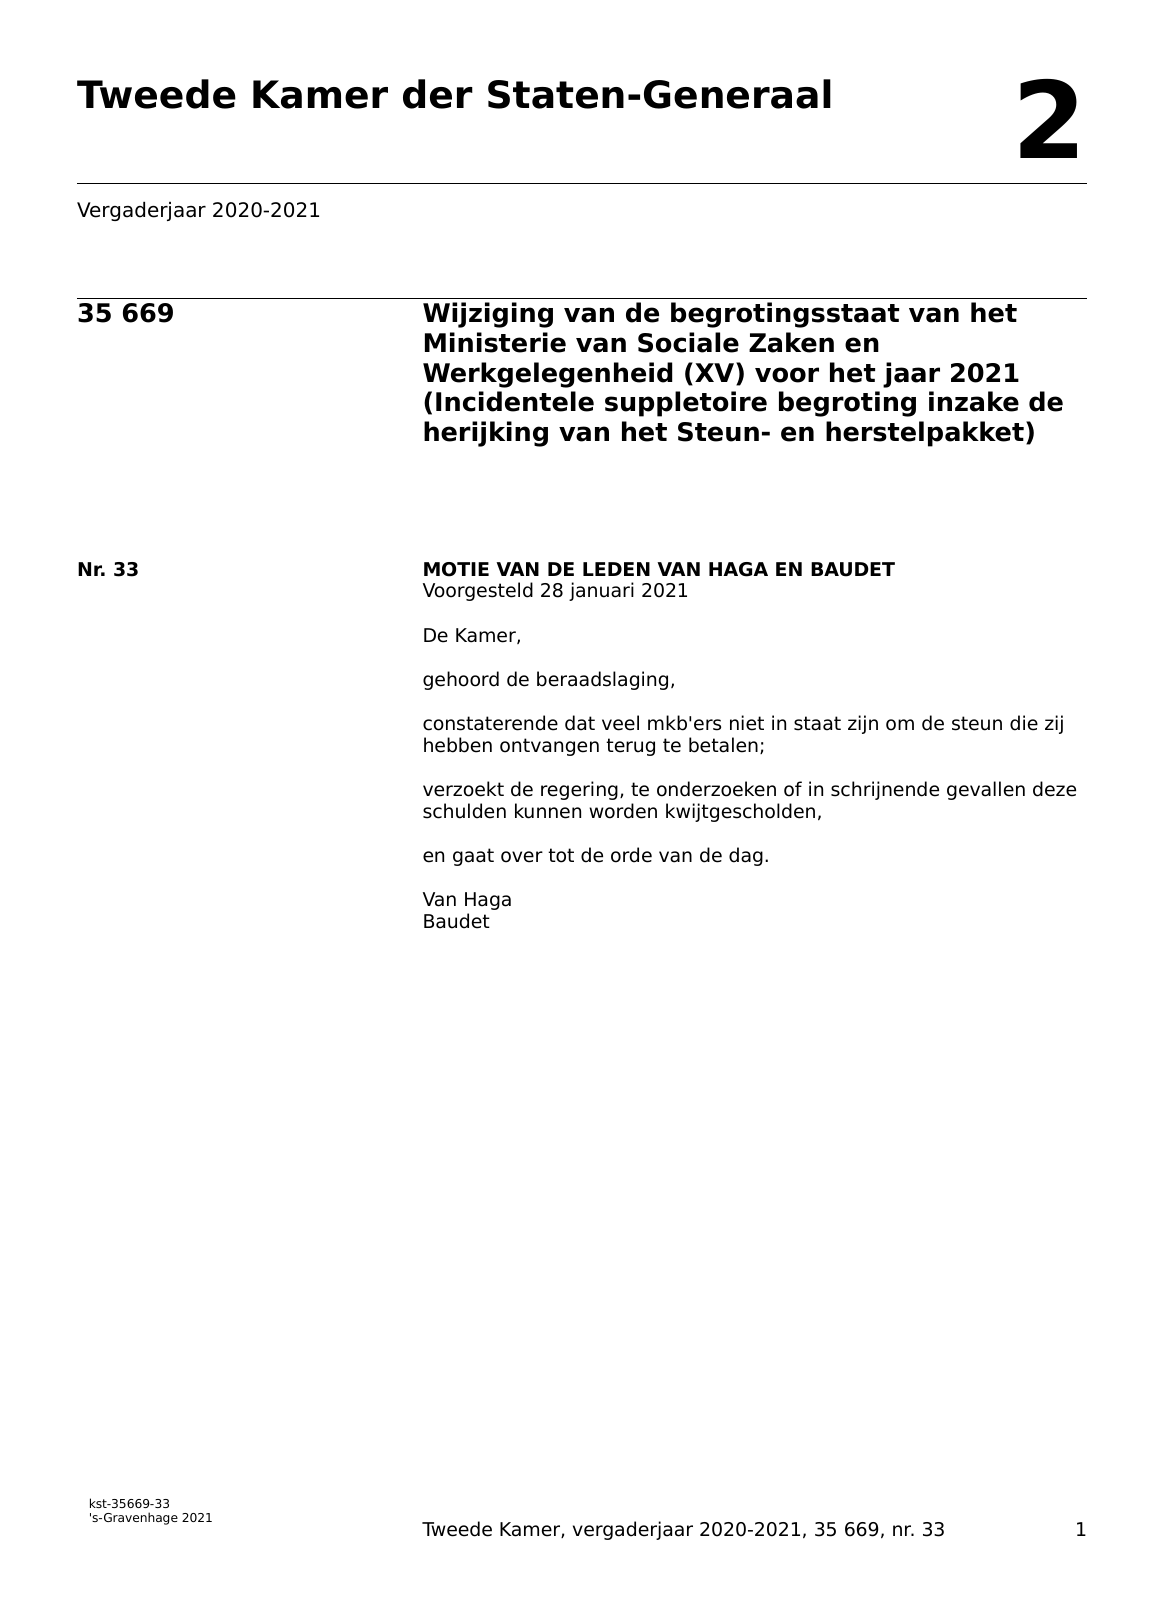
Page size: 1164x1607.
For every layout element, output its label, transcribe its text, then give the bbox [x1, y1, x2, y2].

text gehoord de beraadslaging, [422, 669, 1087, 691]
text Van Haga [422, 889, 1087, 911]
subtitle Nr. 33 MOTIE VAN DE LEDEN VAN HAGA EN BAUDET [77, 558, 1087, 580]
text Voorgesteld 28 januari 2021 [422, 580, 1087, 602]
table_header Tweede Kamer der Staten-Generaal [77, 59, 886, 183]
text 's-Gravenhage 2021 [88, 1511, 323, 1525]
text De Kamer, [422, 624, 1087, 647]
text Baudet [422, 911, 1087, 933]
text en gaat over tot de orde van de dag. [422, 845, 1087, 867]
table_cell Vergaderjaar 2020-2021 [77, 184, 1087, 298]
table_header 2 [886, 59, 1087, 183]
text verzoekt de regering, te onderzoeken of in schrijnende gevallen deze schulden kunnen worden kwijtgescholden, [422, 779, 1087, 823]
text constaterende dat veel mkb'ers niet in staat zijn om de steun die zij hebben ontvangen terug te betalen; [422, 713, 1087, 757]
text kst-35669-33 [88, 1497, 323, 1511]
subtitle 35 669 Wijziging van de begrotingsstaat van het Ministerie van Sociale Zaken en Werkgelegenheid (XV) voor het jaar 2021 (Incidentele suppletoire begroting inzake de herijking van het Steun- en herstelpakket) [77, 299, 1087, 447]
